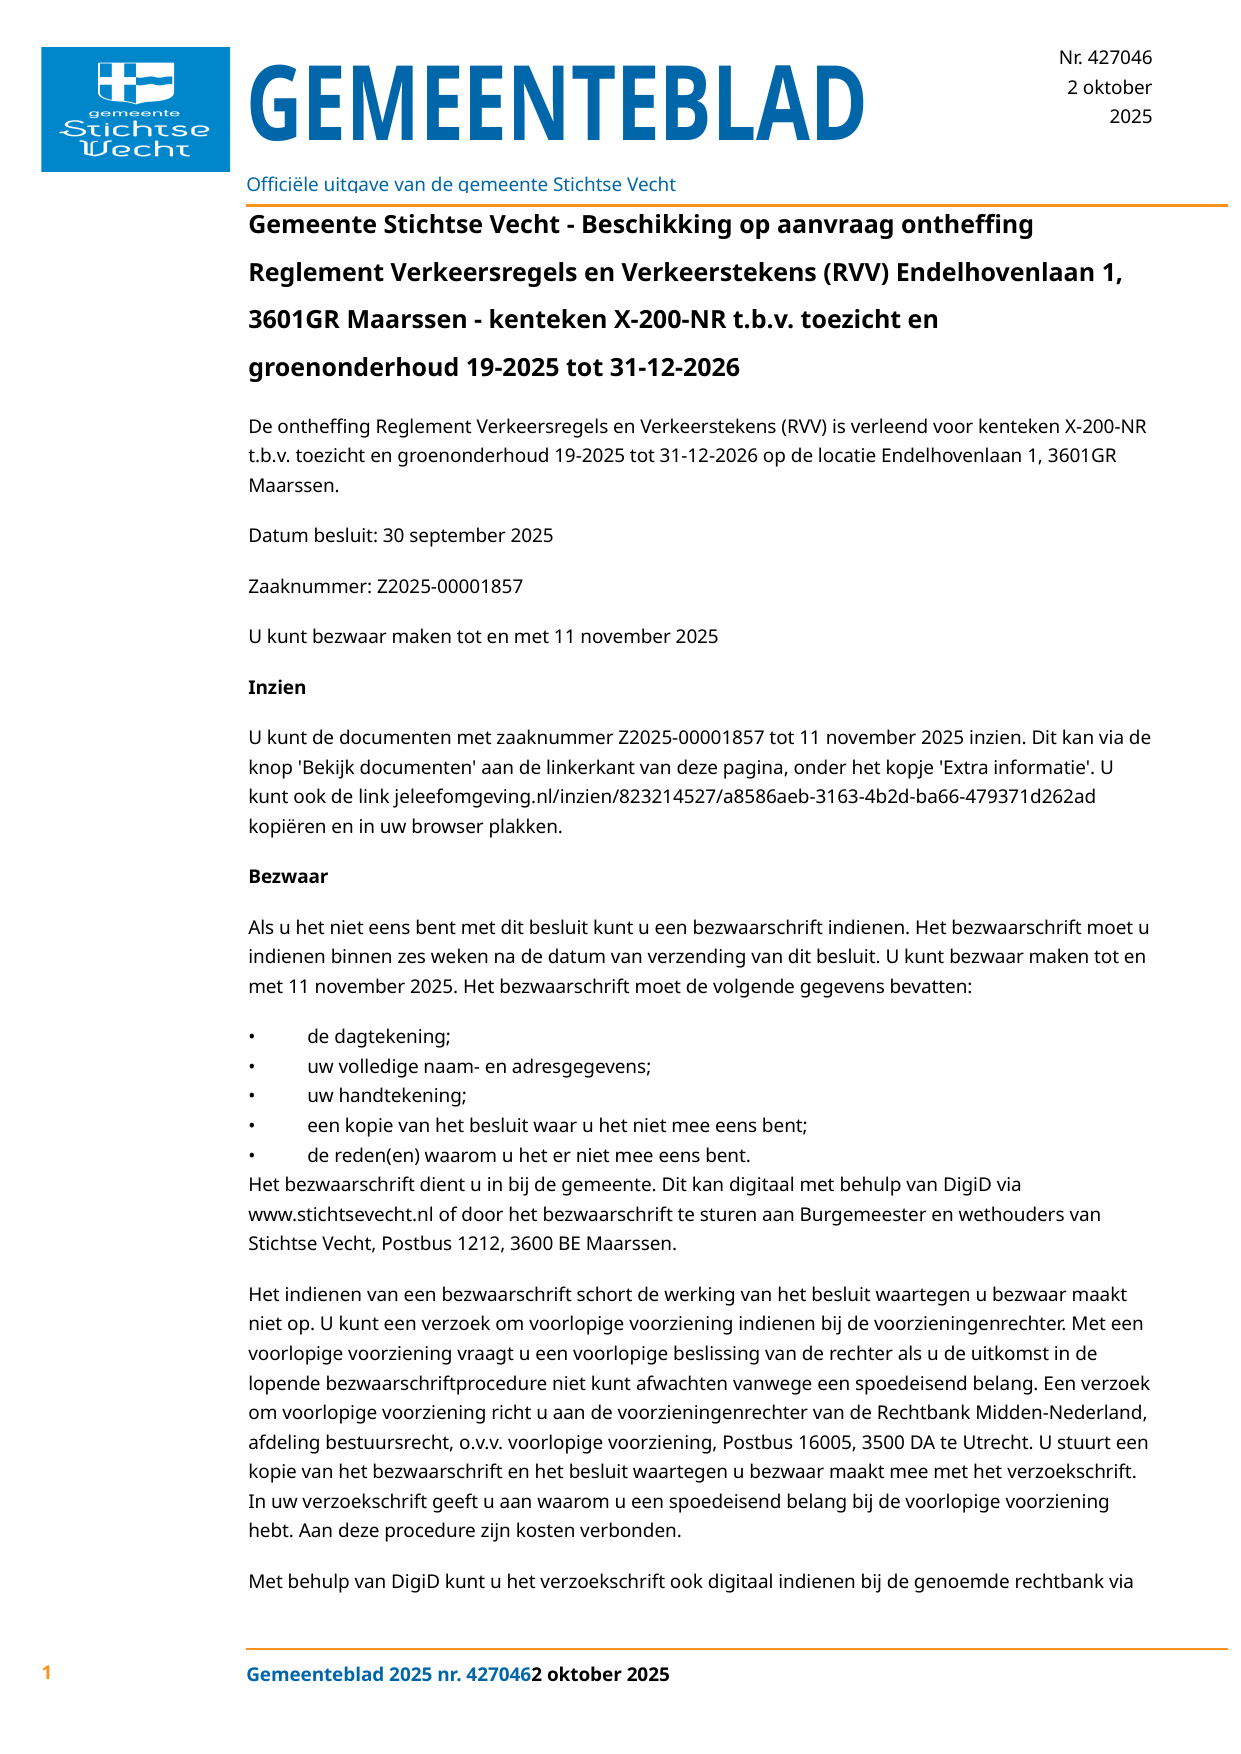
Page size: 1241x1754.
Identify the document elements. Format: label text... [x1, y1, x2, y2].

text U kunt bezwaar maken tot en met 11 november 2025 [248, 623, 1152, 649]
text De ontheffing Reglement Verkeersregels en Verkeerstekens (RVV) is verleend voor kenteken X-200-NR t.b.v. toezicht en groenonderhoud 19-2025 tot 31-12-2026 op de locatie Endelhovenlaan 1, 3601GR Maarssen. [248, 413, 1152, 498]
text Bezwaar [248, 863, 1152, 889]
text Het indienen van een bezwaarschrift schort de werking van het besluit waartegen u bezwaar maakt niet op. U kunt een verzoek om voorlopige voorziening indienen bij de voorzieningenrechter. Met een voorlopige voorziening vraagt u een voorlopige beslissing van de rechter als u de uitkomst in de lopende bezwaarschriftprocedure niet kunt afwachten vanwege een spoedeisend belang. Een verzoek om voorlopige voorziening richt u aan de voorzieningenrechter van de Rechtbank Midden-Nederland, afdeling bestuursrecht, o.v.v. voorlopige voorziening, Postbus 16005, 3500 DA te Utrecht. U stuurt een kopie van het bezwaarschrift en het besluit waartegen u bezwaar maakt mee met het verzoekschrift. In uw verzoekschrift geeft u aan waarom u een spoedeisend belang bij de voorlopige voorziening hebt. Aan deze procedure zijn kosten verbonden. [248, 1281, 1152, 1543]
text Datum besluit: 30 september 2025 [248, 523, 1152, 548]
list uw volledige naam- en adresgegevens; [248, 1053, 1152, 1079]
text U kunt de documenten met zaaknummer Z2025-00001857 tot 11 november 2025 inzien. Dit kan via de knop 'Bekijk documenten' aan de linkerkant van deze pagina, onder het kopje 'Extra informatie'. U kunt ook de link jeleefomgeving.nl/inzien/823214527/a8586aeb-3163-4b2d-ba66-479371d262ad kopiëren en in uw browser plakken. [248, 724, 1152, 839]
text Het bezwaarschrift dient u in bij de gemeente. Dit kan digitaal met behulp van DigiD via www.stichtsevecht.nl of door het bezwaarschrift te sturen aan Burgemeester en wethouders van Stichtse Vecht, Postbus 1212, 3600 BE Maarssen. [248, 1171, 1152, 1256]
list een kopie van het besluit waar u het niet mee eens bent; [248, 1112, 1152, 1138]
text Met behulp van DigiD kunt u het verzoekschrift ook digitaal indienen bij de genoemde rechtbank via [248, 1568, 1152, 1594]
picture [99, 63, 135, 101]
text Als u het niet eens bent met dit besluit kunt u een bezwaarschrift indienen. Het bezwaarschrift moet u indienen binnen zes weken na de datum van verzending van dit besluit. U kunt bezwaar maken tot en met 11 november 2025. Het bezwaarschrift moet de volgende gegevens bevatten: [248, 914, 1152, 999]
text Gemeente Stichtse Vecht - Beschikking op aanvraag ontheffing Reglement Verkeersregels en Verkeerstekens (RVV) Endelhovenlaan 1, 3601GR Maarssen - kenteken X-200-NR t.b.v. toezicht en groenonderhoud 19-2025 tot 31-12-2026 [248, 207, 1152, 384]
text Zaaknummer: Z2025-00001857 [248, 573, 1152, 599]
picture [137, 63, 174, 103]
text Inzien [248, 674, 1152, 700]
list uw handtekening; [248, 1083, 1152, 1108]
list de reden(en) waarom u het er niet mee eens bent. [248, 1142, 1152, 1168]
list de dagtekening; [248, 1023, 1152, 1049]
